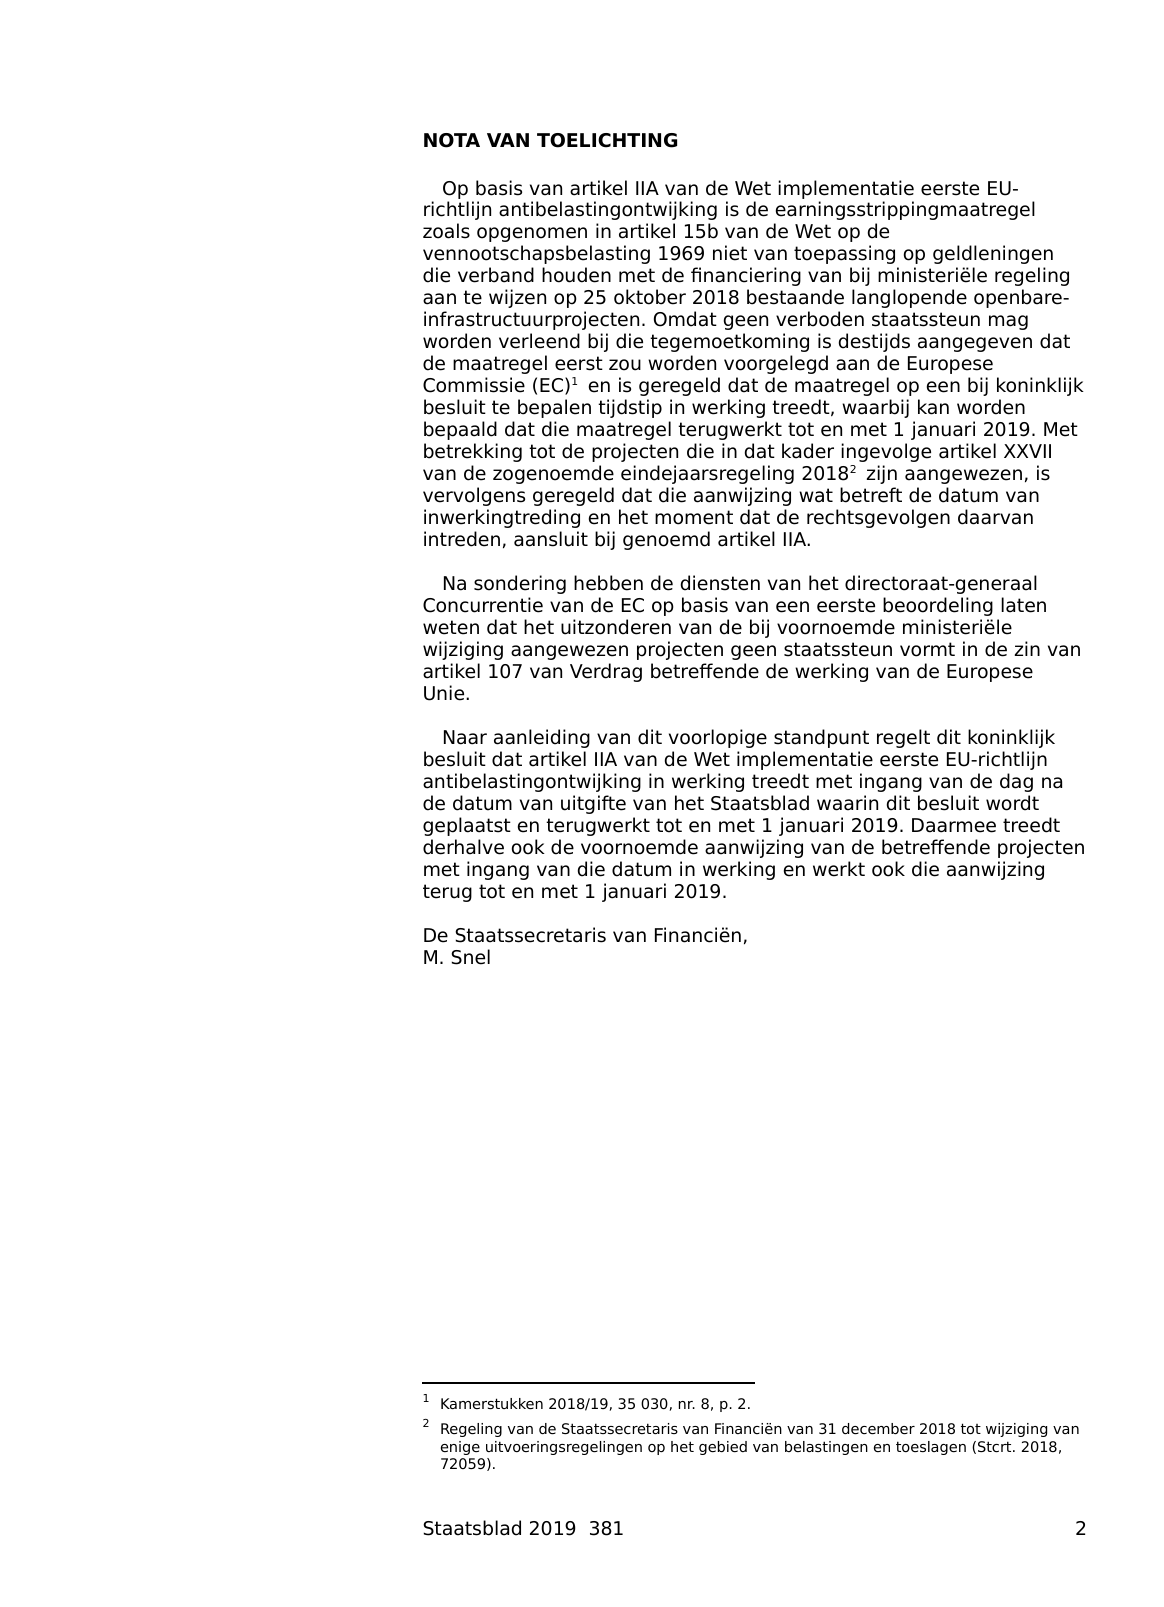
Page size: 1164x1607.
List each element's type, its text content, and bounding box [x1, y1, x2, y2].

text De Staatssecretaris van Financiën, M. Snel [422, 925, 1087, 969]
text Regeling van de Staatssecretaris van Financiën van 31 december 2018 tot wijziging van enige uitvoeringsregelingen op het gebied van belastingen en toeslagen (Stcrt. 2018, 72059). [422, 1417, 1087, 1473]
subtitle NOTA VAN TOELICHTING [422, 130, 1087, 152]
text Naar aanleiding van dit voorlopige standpunt regelt dit koninklijk besluit dat artikel IIA van de Wet implementatie eerste EU-richtlijn antibelastingontwijking in werking treedt met ingang van de dag na de datum van uitgifte van het Staatsblad waarin dit besluit wordt geplaatst en terugwerkt tot en met 1 januari 2019. Daarmee treedt derhalve ook de voornoemde aanwijzing van de betreffende projecten met ingang van die datum in werking en werkt ook die aanwijzing terug tot en met 1 januari 2019. [422, 727, 1087, 903]
text Kamerstukken 2018/19, 35 030, nr. 8, p. 2. [422, 1392, 1087, 1414]
text Op basis van artikel IIA van de Wet implementatie eerste EU-richtlijn antibelastingontwijking is de earningsstrippingmaatregel zoals opgenomen in artikel 15b van de Wet op de vennootschapsbelasting 1969 niet van toepassing op geldleningen die verband houden met de financiering van bij ministeriële regeling aan te wijzen op 25 oktober 2018 bestaande langlopende openbare-infrastructuurprojecten. Omdat geen verboden staatssteun mag worden verleend bij die tegemoetkoming is destijds aangegeven dat de maatregel eerst zou worden voorgelegd aan de Europese Commissie (EC) en is geregeld dat de maatregel op een bij koninklijk besluit te bepalen tijdstip in werking treedt, waarbij kan worden bepaald dat die maatregel terugwerkt tot en met 1 januari 2019. Met betrekking tot de projecten die in dat kader ingevolge artikel XXVII van de zogenoemde eindejaarsregeling 2018 zijn aangewezen, is vervolgens geregeld dat die aanwijzing wat betreft de datum van inwerkingtreding en het moment dat de rechtsgevolgen daarvan intreden, aansluit bij genoemd artikel IIA. [422, 177, 1087, 551]
text Na sondering hebben de diensten van het directoraat-generaal Concurrentie van de EC op basis van een eerste beoordeling laten weten dat het uitzonderen van de bij voornoemde ministeriële wijziging aangewezen projecten geen staatssteun vormt in de zin van artikel 107 van Verdrag betreffende de werking van de Europese Unie. [422, 573, 1087, 705]
